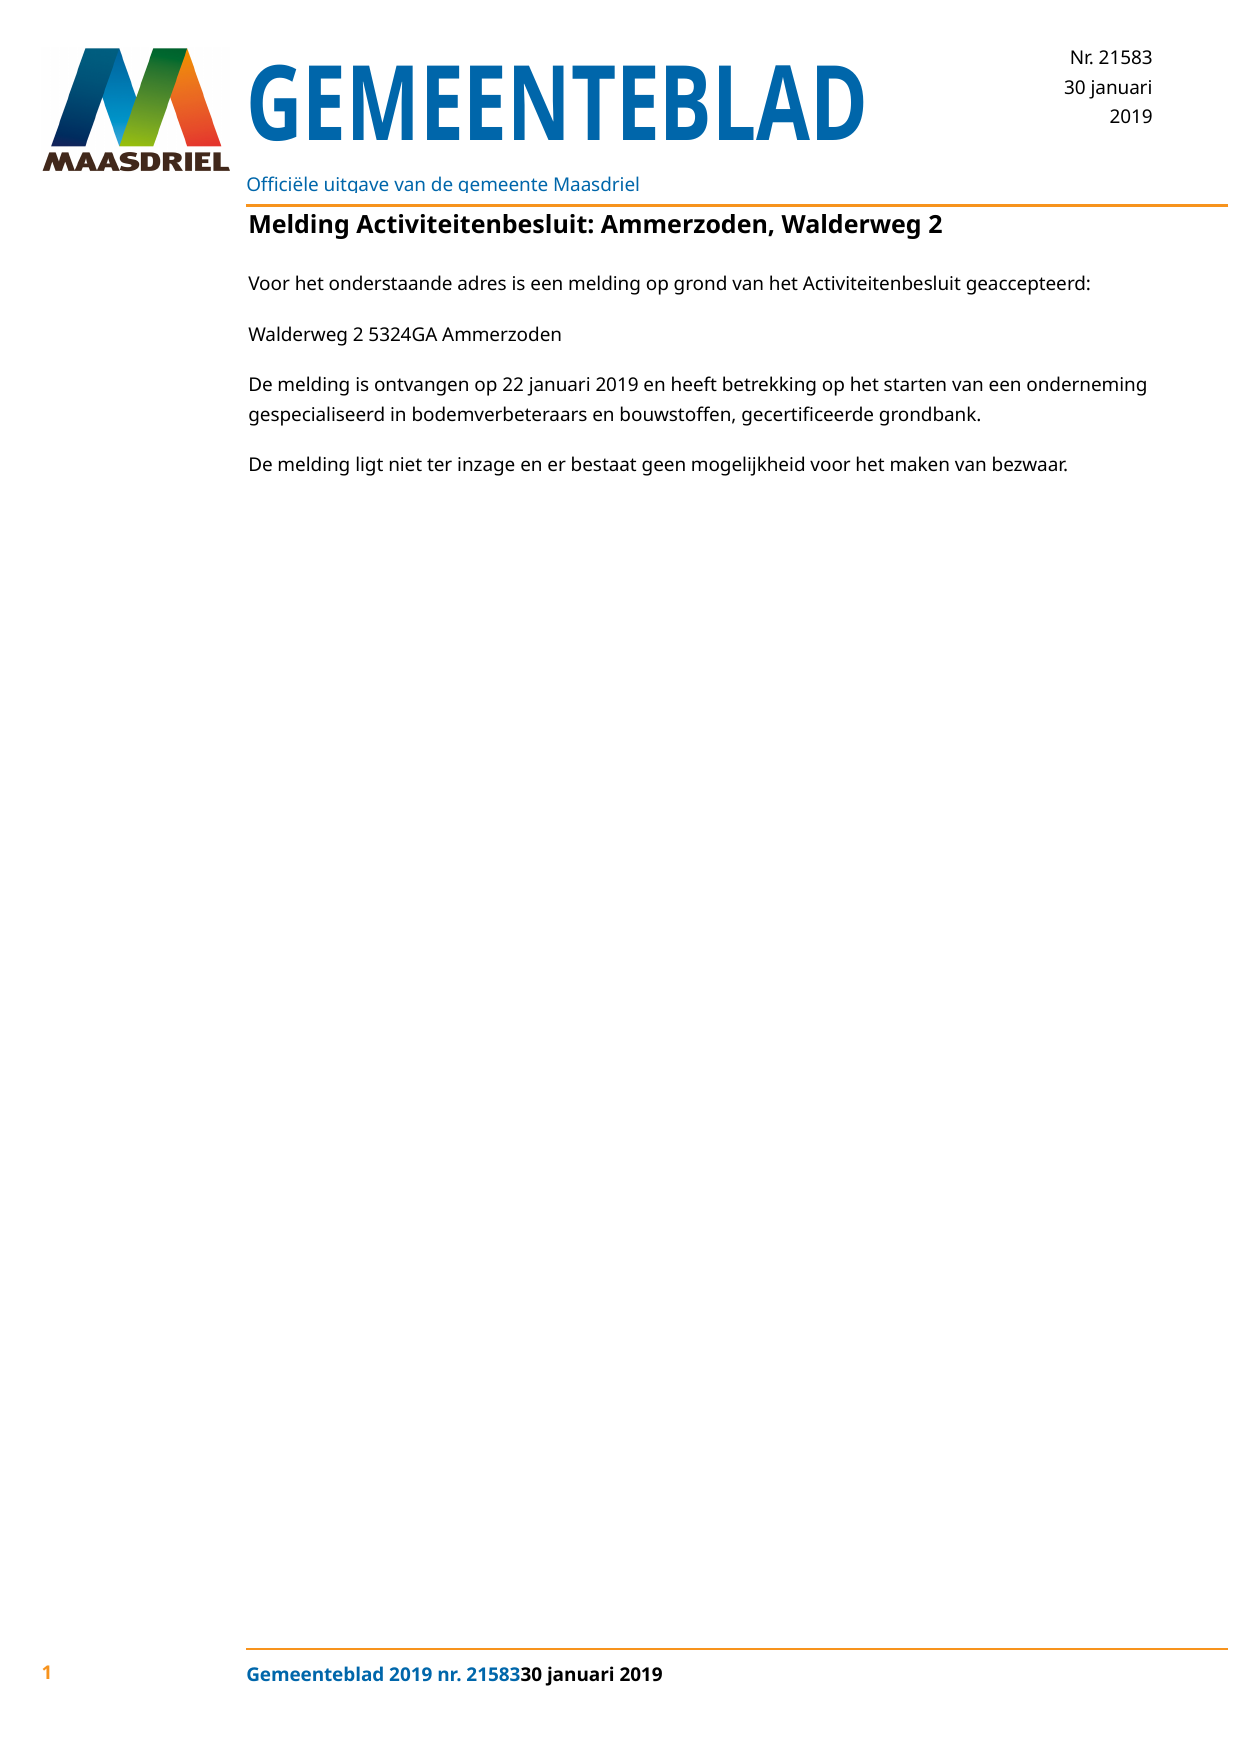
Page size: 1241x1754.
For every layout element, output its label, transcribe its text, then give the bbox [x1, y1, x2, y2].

picture [41, 47, 231, 172]
text De melding ligt niet ter inzage en er bestaat geen mogelijkheid voor het maken van bezwaar. [248, 451, 1152, 477]
text Melding Activiteitenbesluit: Ammerzoden, Walderweg 2 [248, 207, 1152, 241]
text De melding is ontvangen op 22 januari 2019 en heeft betrekking op het starten van een onderneming gespecialiseerd in bodemverbeteraars en bouwstoffen, gecertificeerde grondbank. [248, 371, 1152, 426]
text Walderweg 2 5324GA Ammerzoden [248, 321, 1152, 346]
text Voor het onderstaande adres is een melding op grond van het Activiteitenbesluit geaccepteerd: [248, 270, 1152, 296]
